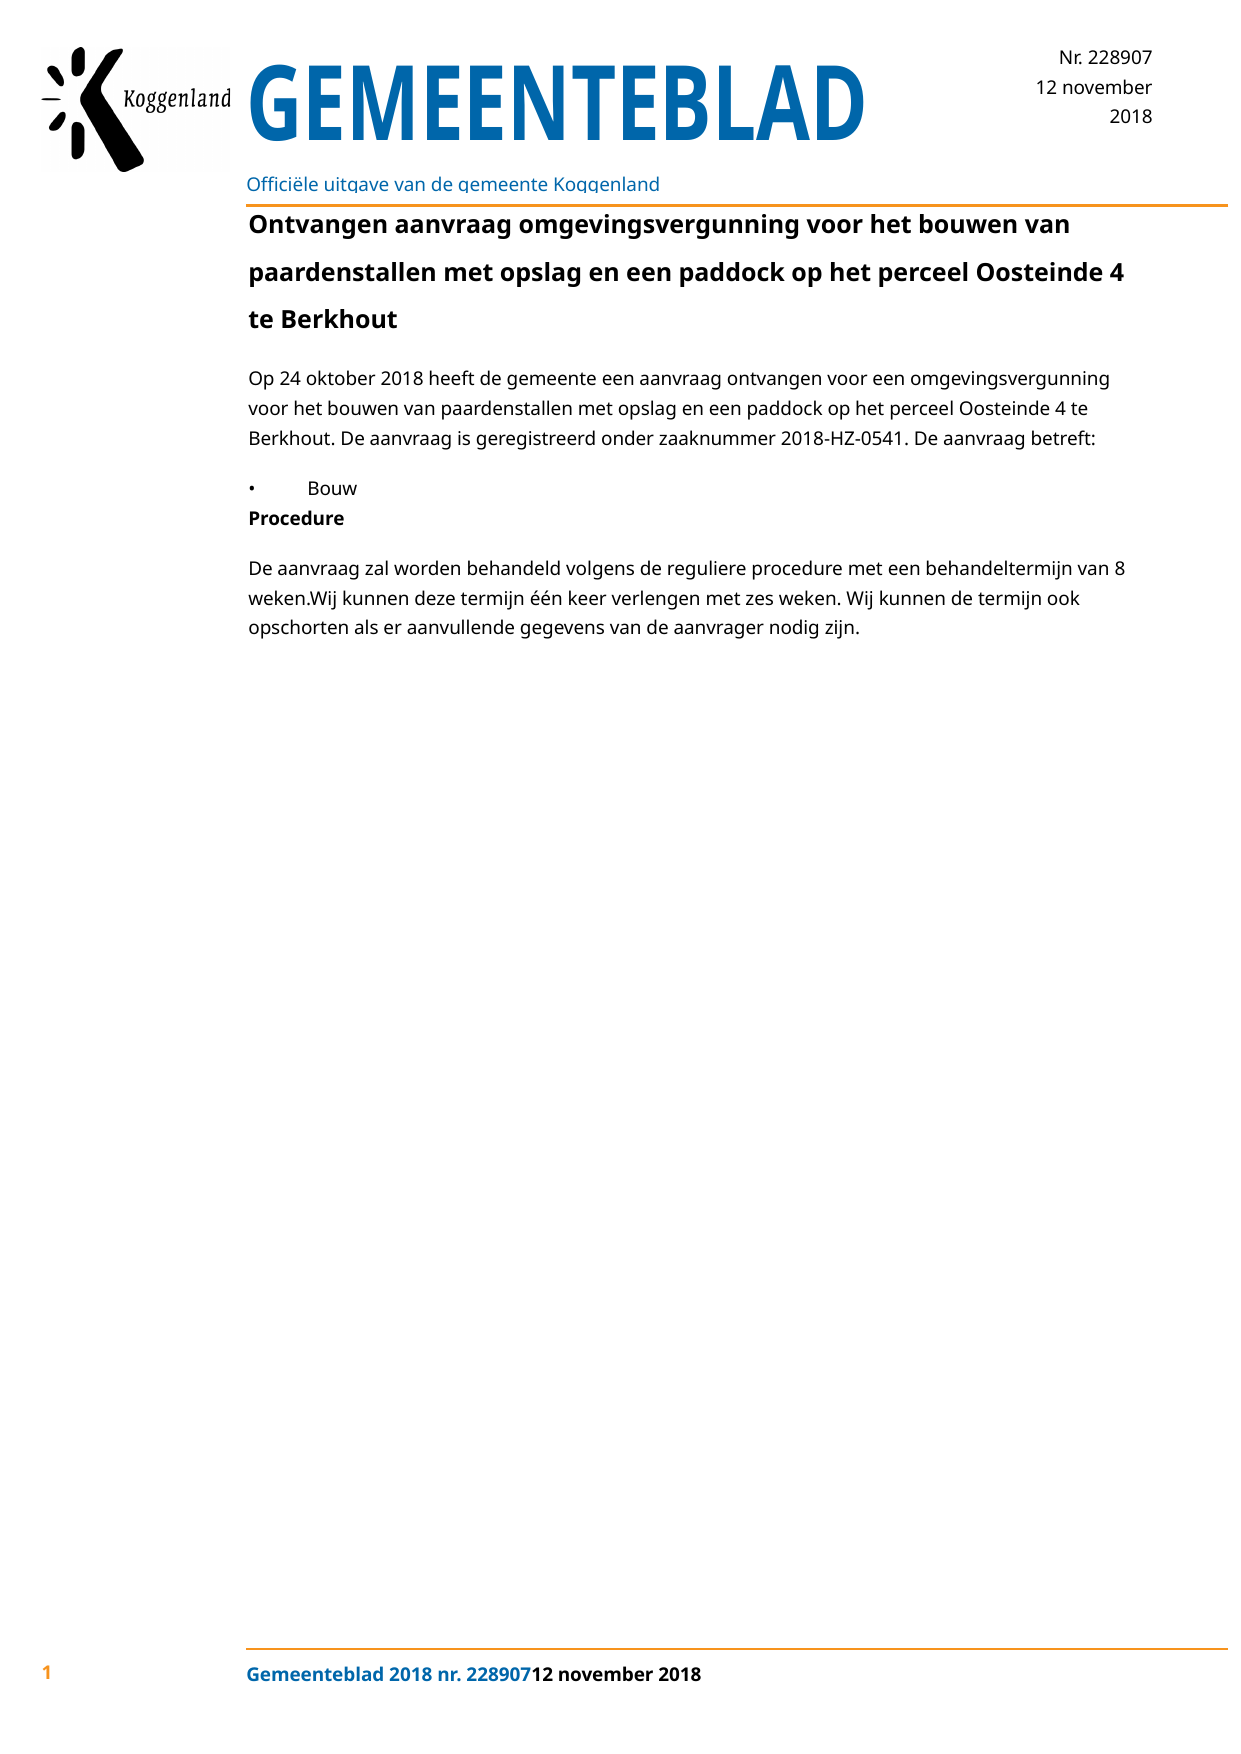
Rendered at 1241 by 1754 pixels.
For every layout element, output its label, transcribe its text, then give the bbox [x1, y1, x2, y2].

picture [41, 47, 231, 172]
list Bouw [248, 475, 1152, 501]
text Ontvangen aanvraag omgevingsvergunning voor het bouwen van paardenstallen met opslag en een paddock op het perceel Oosteinde 4 te Berkhout [248, 207, 1152, 336]
text Op 24 oktober 2018 heeft de gemeente een aanvraag ontvangen voor een omgevingsvergunning voor het bouwen van paardenstallen met opslag en een paddock op het perceel Oosteinde 4 te Berkhout. De aanvraag is geregistreerd onder zaaknummer 2018-HZ-0541. De aanvraag betreft: [248, 366, 1152, 450]
text De aanvraag zal worden behandeld volgens de reguliere procedure met een behandeltermijn van 8 weken.Wij kunnen deze termijn één keer verlengen met zes weken. Wij kunnen de termijn ook opschorten als er aanvullende gegevens van de aanvrager nodig zijn. [248, 555, 1152, 640]
text Procedure [248, 505, 1152, 530]
